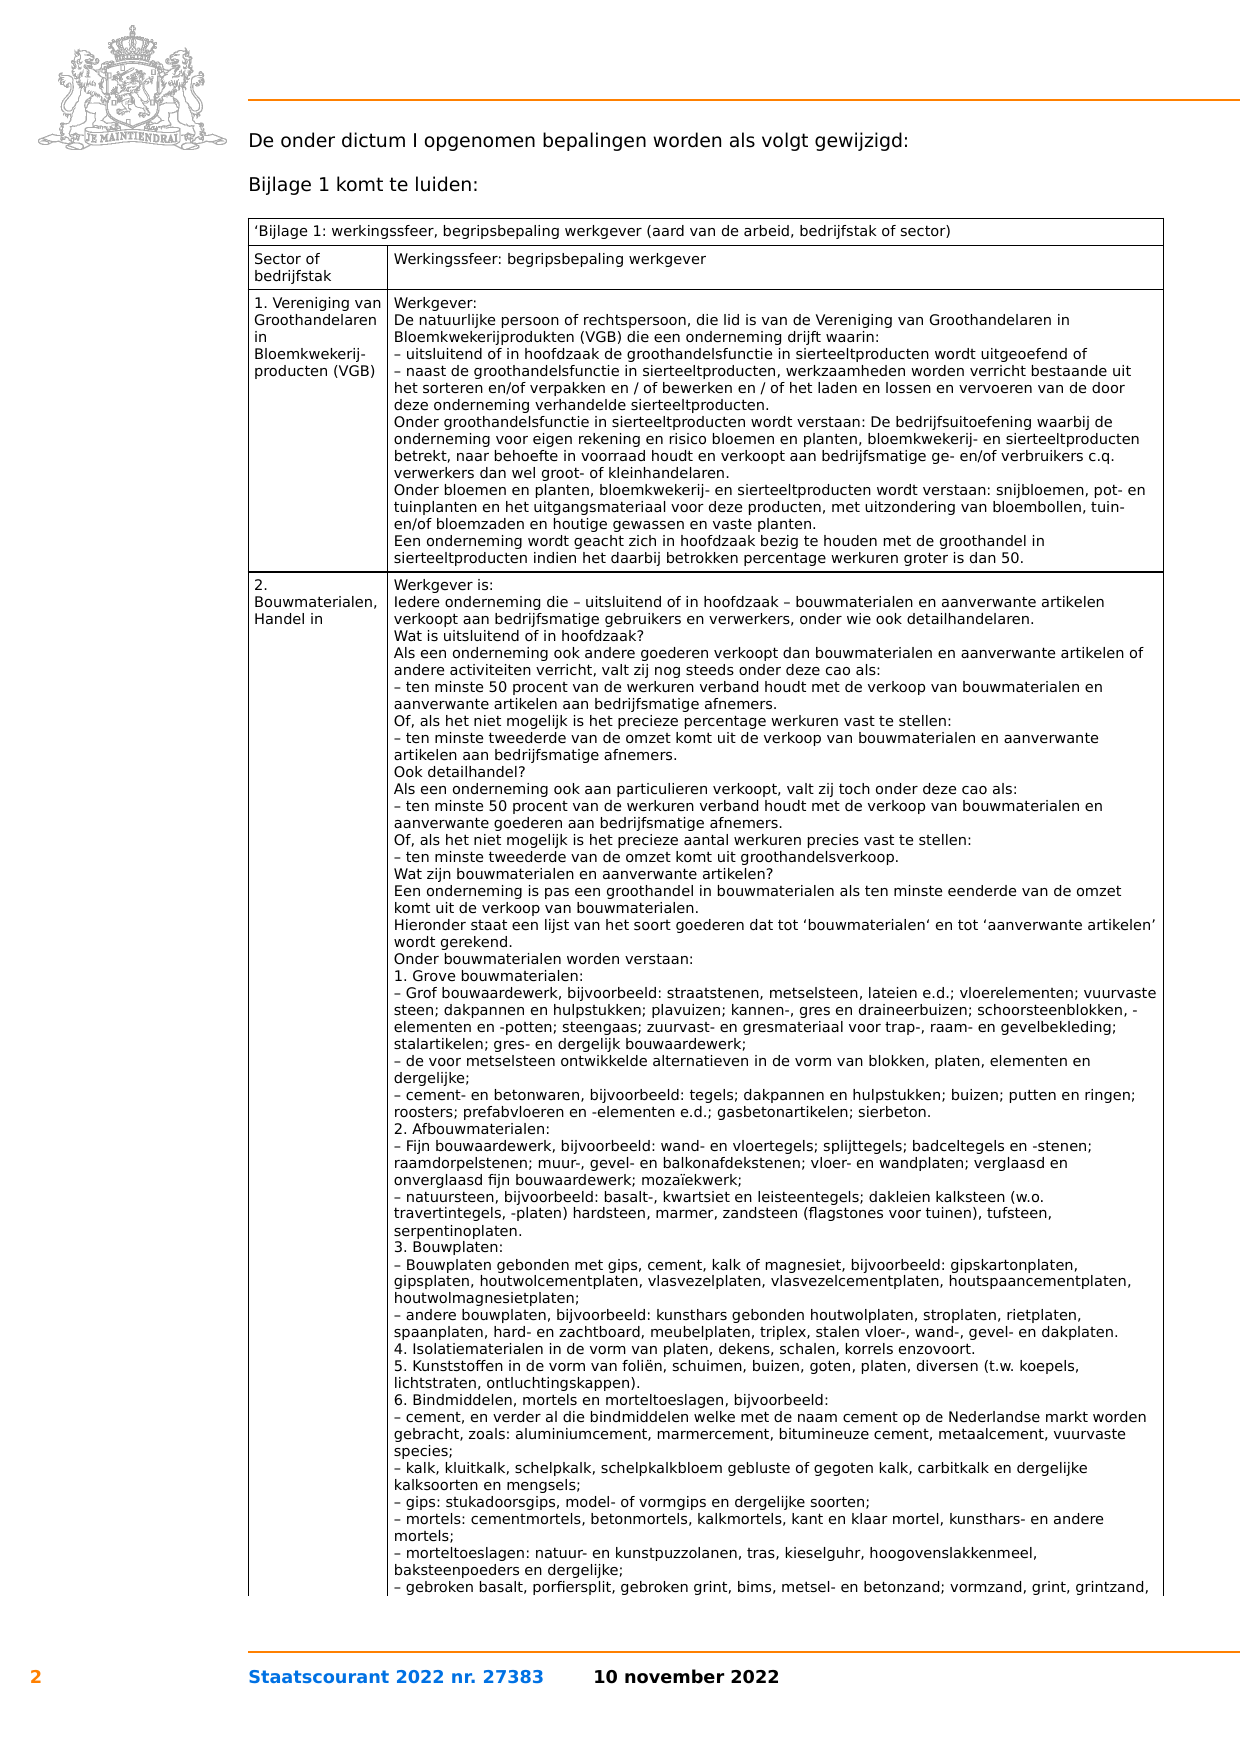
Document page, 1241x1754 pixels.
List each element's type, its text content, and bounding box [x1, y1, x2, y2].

table_cell Werkingssfeer: begripsbepaling werkgever [388, 246, 1163, 289]
table_cell Werkgever: De natuurlijke persoon of rechtspersoon, die lid is van de Vereniging van Groothandelaren in Bloemkwekerijprodukten (VGB) die een onderneming drijft waarin: – uitsluitend of in hoofdzaak de groothandelsfunctie in sierteeltproducten wordt uitgeoefend of – naast de groothandelsfunctie in sierteeltproducten, werkzaamheden worden verricht bestaande uit het sorteren en/of verpakken en / of bewerken en / of het laden en lossen en vervoeren van de door deze onderneming verhandelde sierteeltproducten. Onder groothandelsfunctie in sierteeltproducten wordt verstaan: De bedrijfsuitoefening waarbij de onderneming voor eigen rekening en risico bloemen en planten, bloemkwekerij- en sierteeltproducten betrekt, naar behoefte in voorraad houdt en verkoopt aan bedrijfsmatige ge- en/of verbruikers c.q. verwerkers dan wel groot- of kleinhandelaren. Onder bloemen en planten, bloemkwekerij- en sierteeltproducten wordt verstaan: snijbloemen, pot- en tuinplanten en het uitgangsmateriaal voor deze producten, met uitzondering van bloembollen, tuin- en/of bloemzaden en houtige gewassen en vaste planten. Een onderneming wordt geacht zich in hoofdzaak bezig te houden met de groothandel in sierteeltproducten indien het daarbij betrokken percentage werkuren groter is dan 50. [388, 290, 1163, 571]
table_header ‘Bijlage 1: werkingssfeer, begripsbepaling werkgever (aard van de arbeid, bedrijfstak of sector) [249, 219, 1163, 245]
text Bijlage 1 komt te luiden: [248, 174, 1163, 196]
text De onder dictum I opgenomen bepalingen worden als volgt gewijzigd: [248, 130, 1163, 152]
table_cell 1. Vereniging van Groothandelaren in Bloemkwekerij-producten (VGB) [249, 290, 387, 571]
table_cell 2. Bouwmaterialen, Handel in [249, 573, 387, 1596]
picture [38, 25, 227, 150]
table_cell Sector of bedrijfstak [249, 246, 387, 289]
table_cell Werkgever is: Iedere onderneming die – uitsluitend of in hoofdzaak – bouwmaterialen en aanverwante artikelen verkoopt aan bedrijfsmatige gebruikers en verwerkers, onder wie ook detailhandelaren. Wat is uitsluitend of in hoofdzaak? Als een onderneming ook andere goederen verkoopt dan bouwmaterialen en aanverwante artikelen of andere activiteiten verricht, valt zij nog steeds onder deze cao als: – ten minste 50 procent van de werkuren verband houdt met de verkoop van bouwmaterialen en aanverwante artikelen aan bedrijfsmatige afnemers. Of, als het niet mogelijk is het precieze percentage werkuren vast te stellen: – ten minste tweederde van de omzet komt uit de verkoop van bouwmaterialen en aanverwante artikelen aan bedrijfsmatige afnemers. Ook detailhandel? Als een onderneming ook aan particulieren verkoopt, valt zij toch onder deze cao als: – ten minste 50 procent van de werkuren verband houdt met de verkoop van bouwmaterialen en aanverwante goederen aan bedrijfsmatige afnemers. Of, als het niet mogelijk is het precieze aantal werkuren precies vast te stellen: – ten minste tweederde van de omzet komt uit groothandelsverkoop. Wat zijn bouwmaterialen en aanverwante artikelen? Een onderneming is pas een groothandel in bouwmaterialen als ten minste eenderde van de omzet komt uit de verkoop van bouwmaterialen. Hieronder staat een lijst van het soort goederen dat tot ‘bouwmaterialen‘ en tot ‘aanverwante artikelen’ wordt gerekend. Onder bouwmaterialen worden verstaan: 1. Grove bouwmaterialen: – Grof bouwaardewerk, bijvoorbeeld: straatstenen, metselsteen, lateien e.d.; vloerelementen; vuurvaste steen; dakpannen en hulpstukken; plavuizen; kannen-, gres en draineerbuizen; schoorsteenblokken, -elementen en -potten; steengaas; zuurvast- en gresmateriaal voor trap-, raam- en gevelbekleding; stalartikelen; gres- en dergelijk bouwaardewerk; – de voor metselsteen ontwikkelde alternatieven in de vorm van blokken, platen, elementen en dergelijke; – cement- en betonwaren, bijvoorbeeld: tegels; dakpannen en hulpstukken; buizen; putten en ringen; roosters; prefabvloeren en -elementen e.d.; gasbetonartikelen; sierbeton. 2. Afbouwmaterialen: – Fijn bouwaardewerk, bijvoorbeeld: wand- en vloertegels; splijttegels; badceltegels en -stenen; raamdorpelstenen; muur-, gevel- en balkonafdekstenen; vloer- en wandplaten; verglaasd en onverglaasd fijn bouwaardewerk; mozaïekwerk; – natuursteen, bijvoorbeeld: basalt-, kwartsiet en leisteentegels; dakleien kalksteen (w.o. travertintegels, -platen) hardsteen, marmer, zandsteen (flagstones voor tuinen), tufsteen, serpentinoplaten. 3. Bouwplaten: – Bouwplaten gebonden met gips, cement, kalk of magnesiet, bijvoorbeeld: gipskartonplaten, gipsplaten, houtwolcementplaten, vlasvezelplaten, vlasvezelcementplaten, houtspaancementplaten, houtwolmagnesietplaten; – andere bouwplaten, bijvoorbeeld: kunsthars gebonden houtwolplaten, stroplaten, rietplaten, spaanplaten, hard- en zachtboard, meubelplaten, triplex, stalen vloer-, wand-, gevel- en dakplaten. 4. Isolatiematerialen in de vorm van platen, dekens, schalen, korrels enzovoort. 5. Kunststoffen in de vorm van foliën, schuimen, buizen, goten, platen, diversen (t.w. koepels, lichtstraten, ontluchtingskappen). 6. Bindmiddelen, mortels en morteltoeslagen, bijvoorbeeld: – cement, en verder al die bindmiddelen welke met de naam cement op de Nederlandse markt worden gebracht, zoals: aluminiumcement, marmercement, bitumineuze cement, metaalcement, vuurvaste species; – kalk, kluitkalk, schelpkalk, schelpkalkbloem gebluste of gegoten kalk, carbitkalk en dergelijke kalksoorten en mengsels; – gips: stukadoorsgips, model- of vormgips en dergelijke soorten; – mortels: cementmortels, betonmortels, kalkmortels, kant en klaar mortel, kunsthars- en andere mortels; – morteltoeslagen: natuur- en kunstpuzzolanen, tras, kieselguhr, hoogovenslakkenmeel, baksteenpoeders en dergelijke; – gebroken basalt, porfiersplit, gebroken grint, bims, metsel- en betonzand; vormzand, grint, grintzand, [388, 573, 1163, 1596]
